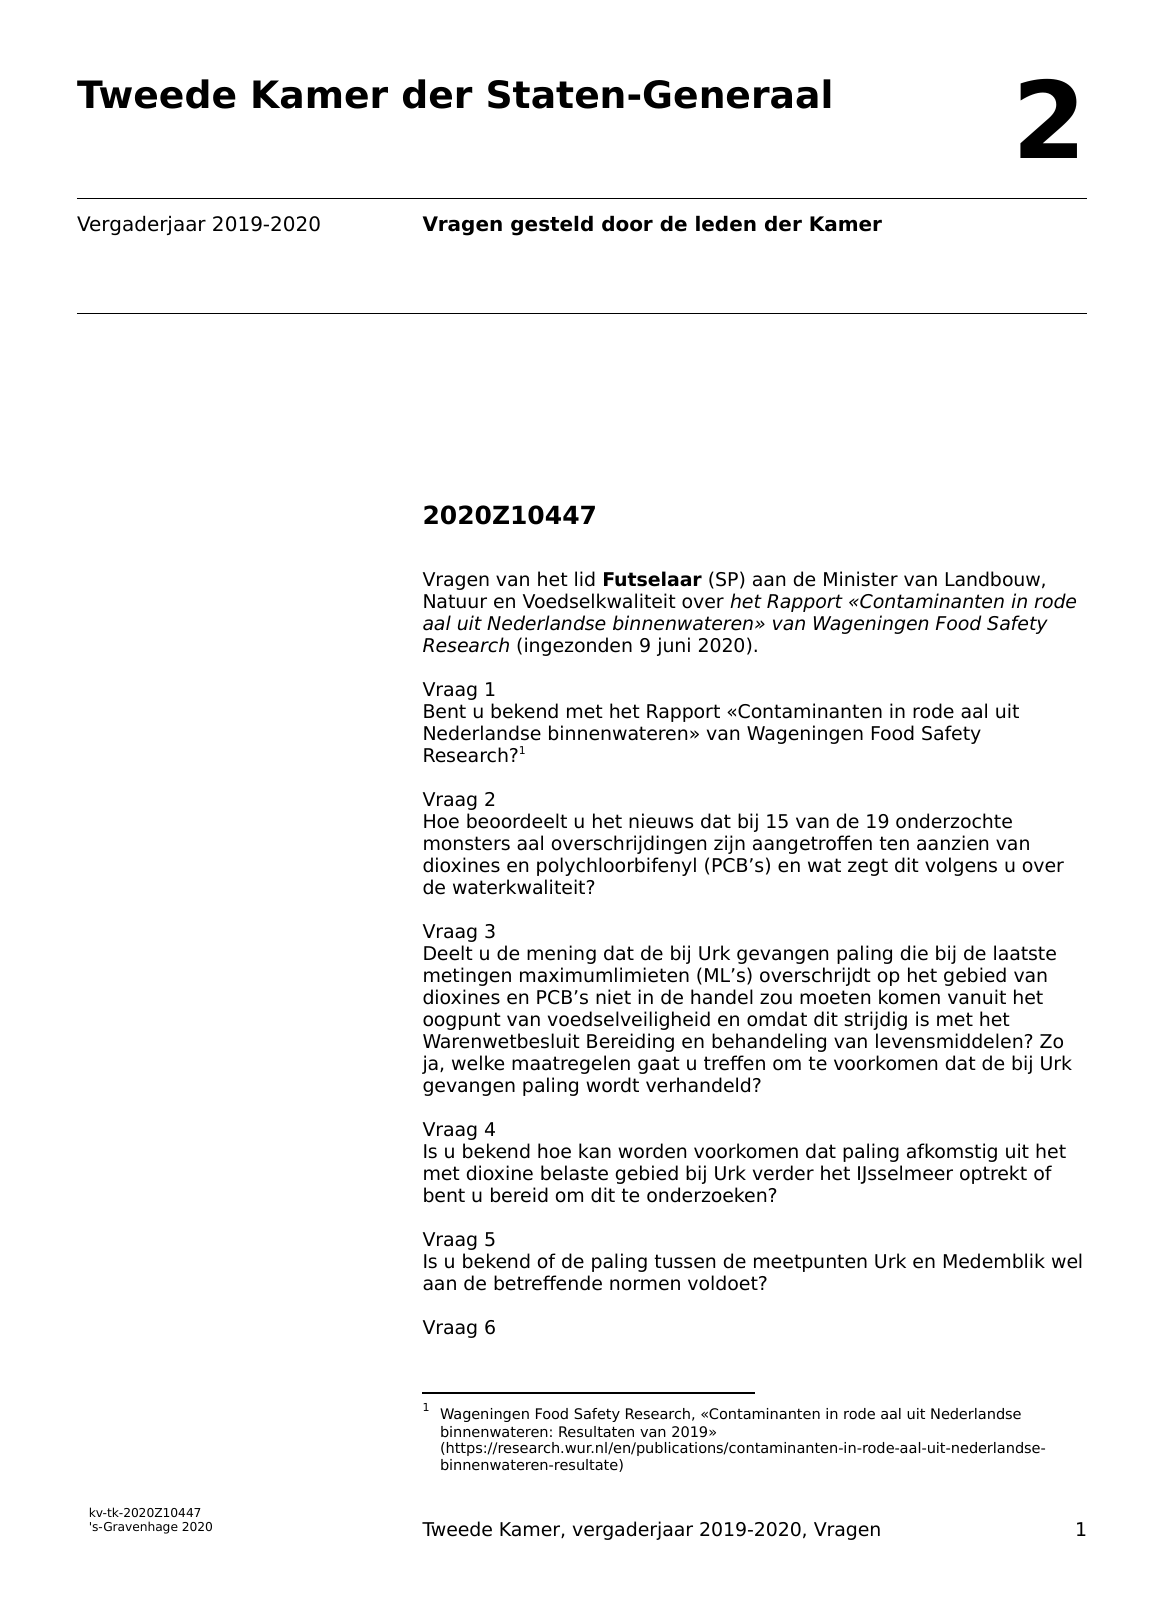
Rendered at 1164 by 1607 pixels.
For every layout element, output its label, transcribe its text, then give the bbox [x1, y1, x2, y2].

text Vraag 2 [422, 789, 1087, 811]
table_header 2 [886, 59, 1087, 198]
table_cell Vergaderjaar 2019-2020 [77, 199, 422, 313]
text Vraag 6 [422, 1317, 1087, 1339]
text Is u bekend hoe kan worden voorkomen dat paling afkomstig uit het met dioxine belaste gebied bij Urk verder het IJsselmeer optrekt of bent u bereid om dit te onderzoeken? [422, 1141, 1087, 1207]
table_header Tweede Kamer der Staten-Generaal [77, 59, 886, 198]
text 2020Z10447 [422, 501, 1087, 531]
text Vraag 5 [422, 1229, 1087, 1251]
table_cell Vragen gesteld door de leden der Kamer [422, 199, 1087, 313]
text Vraag 3 [422, 921, 1087, 943]
text Hoe beoordeelt u het nieuws dat bij 15 van de 19 onderzochte monsters aal overschrijdingen zijn aangetroffen ten aanzien van dioxines en polychloorbifenyl (PCB’s) en wat zegt dit volgens u over de waterkwaliteit? [422, 811, 1087, 899]
text Vraag 1 [422, 679, 1087, 701]
text Vraag 4 [422, 1119, 1087, 1141]
text Is u bekend of de paling tussen de meetpunten Urk en Medemblik wel aan de betreffende normen voldoet? [422, 1251, 1087, 1295]
text Bent u bekend met het Rapport «Contaminanten in rode aal uit Nederlandse binnenwateren» van Wageningen Food Safety Research? [422, 701, 1087, 767]
text 's-Gravenhage 2020 [88, 1520, 323, 1534]
text Wageningen Food Safety Research, «Contaminanten in rode aal uit Nederlandse binnenwateren: Resultaten van 2019» (https://research.wur.nl/en/publications/contaminanten-in-rode-aal-uit-nederlandse-binnenwateren-resultate) [422, 1402, 1087, 1474]
text Vragen van het lid Futselaar (SP) aan de Minister van Landbouw, Natuur en Voedselkwaliteit over het Rapport «Contaminanten in rode aal uit Nederlandse binnenwateren» van Wageningen Food Safety Research (ingezonden 9 juni 2020). [422, 569, 1087, 657]
text kv-tk-2020Z10447 [88, 1506, 323, 1520]
text Deelt u de mening dat de bij Urk gevangen paling die bij de laatste metingen maximumlimieten (ML’s) overschrijdt op het gebied van dioxines en PCB’s niet in de handel zou moeten komen vanuit het oogpunt van voedselveiligheid en omdat dit strijdig is met het Warenwetbesluit Bereiding en behandeling van levensmiddelen? Zo ja, welke maatregelen gaat u treffen om te voorkomen dat de bij Urk gevangen paling wordt verhandeld? [422, 943, 1087, 1097]
